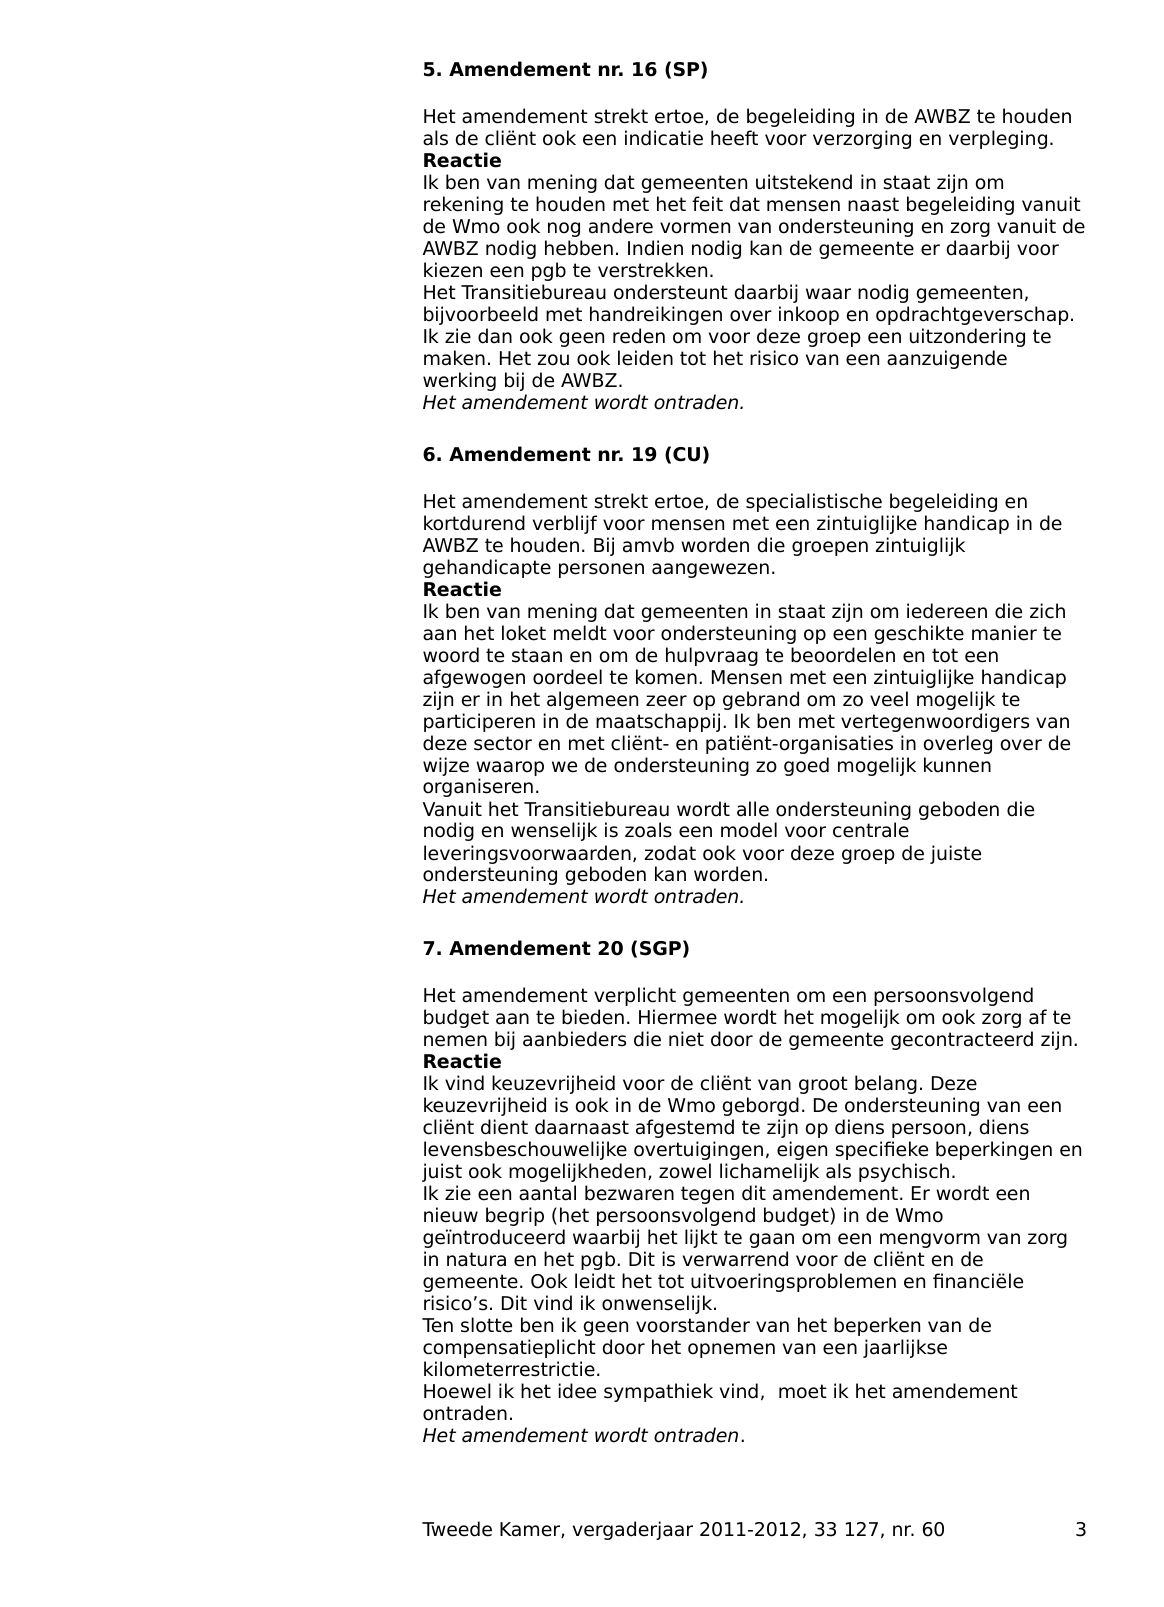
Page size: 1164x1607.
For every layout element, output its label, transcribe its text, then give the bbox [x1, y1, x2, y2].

text Het amendement wordt ontraden. [422, 886, 1087, 908]
subtitle 6. Amendement nr. 19 (CU) [422, 444, 1087, 466]
text Het amendement strekt ertoe, de begeleiding in de AWBZ te houden als de cliënt ook een indicatie heeft voor verzorging en verpleging. [422, 106, 1087, 150]
text Het amendement wordt ontraden. [422, 392, 1087, 414]
text Reactie [422, 150, 1087, 172]
text Ik zie een aantal bezwaren tegen dit amendement. Er wordt een nieuw begrip (het persoonsvolgend budget) in de Wmo geïntroduceerd waarbij het lijkt te gaan om een mengvorm van zorg in natura en het pgb. Dit is verwarrend voor de cliënt en de gemeente. Ook leidt het tot uitvoeringsproblemen en financiële risico’s. Dit vind ik onwenselijk. [422, 1183, 1087, 1315]
subtitle 7. Amendement 20 (SGP) [422, 938, 1087, 960]
text Het Transitiebureau ondersteunt daarbij waar nodig gemeenten, bijvoorbeeld met handreikingen over inkoop en opdrachtgeverschap. Ik zie dan ook geen reden om voor deze groep een uitzondering te maken. Het zou ook leiden tot het risico van een aanzuigende werking bij de AWBZ. [422, 282, 1087, 392]
text Ten slotte ben ik geen voorstander van het beperken van de compensatieplicht door het opnemen van een jaarlijkse kilometerrestrictie. [422, 1315, 1087, 1381]
text Het amendement verplicht gemeenten om een persoonsvolgend budget aan te bieden. Hiermee wordt het mogelijk om ook zorg af te nemen bij aanbieders die niet door de gemeente gecontracteerd zijn. [422, 985, 1087, 1051]
text Ik ben van mening dat gemeenten in staat zijn om iedereen die zich aan het loket meldt voor ondersteuning op een geschikte manier te woord te staan en om de hulpvraag te beoordelen en tot een afgewogen oordeel te komen. Mensen met een zintuiglijke handicap zijn er in het algemeen zeer op gebrand om zo veel mogelijk te participeren in de maatschappij. Ik ben met vertegenwoordigers van deze sector en met cliënt- en patiënt-organisaties in overleg over de wijze waarop we de ondersteuning zo goed mogelijk kunnen organiseren. [422, 601, 1087, 798]
text Het amendement strekt ertoe, de specialistische begeleiding en kortdurend verblijf voor mensen met een zintuiglijke handicap in de AWBZ te houden. Bij amvb worden die groepen zintuiglijk gehandicapte personen aangewezen. [422, 491, 1087, 579]
text Het amendement wordt ontraden. [422, 1425, 1087, 1447]
text Hoewel ik het idee sympathiek vind, moet ik het amendement ontraden. [422, 1381, 1087, 1425]
text Reactie [422, 579, 1087, 601]
subtitle 5. Amendement nr. 16 (SP) [422, 59, 1087, 81]
text Reactie [422, 1051, 1087, 1073]
text Ik vind keuzevrijheid voor de cliënt van groot belang. Deze keuzevrijheid is ook in de Wmo geborgd. De ondersteuning van een cliënt dient daarnaast afgestemd te zijn op diens persoon, diens levensbeschouwelijke overtuigingen, eigen specifieke beperkingen en juist ook mogelijkheden, zowel lichamelijk als psychisch. [422, 1073, 1087, 1183]
text Vanuit het Transitiebureau wordt alle ondersteuning geboden die nodig en wenselijk is zoals een model voor centrale leveringsvoorwaarden, zodat ook voor deze groep de juiste ondersteuning geboden kan worden. [422, 798, 1087, 886]
text Ik ben van mening dat gemeenten uitstekend in staat zijn om rekening te houden met het feit dat mensen naast begeleiding vanuit de Wmo ook nog andere vormen van ondersteuning en zorg vanuit de AWBZ nodig hebben. Indien nodig kan de gemeente er daarbij voor kiezen een pgb te verstrekken. [422, 172, 1087, 282]
